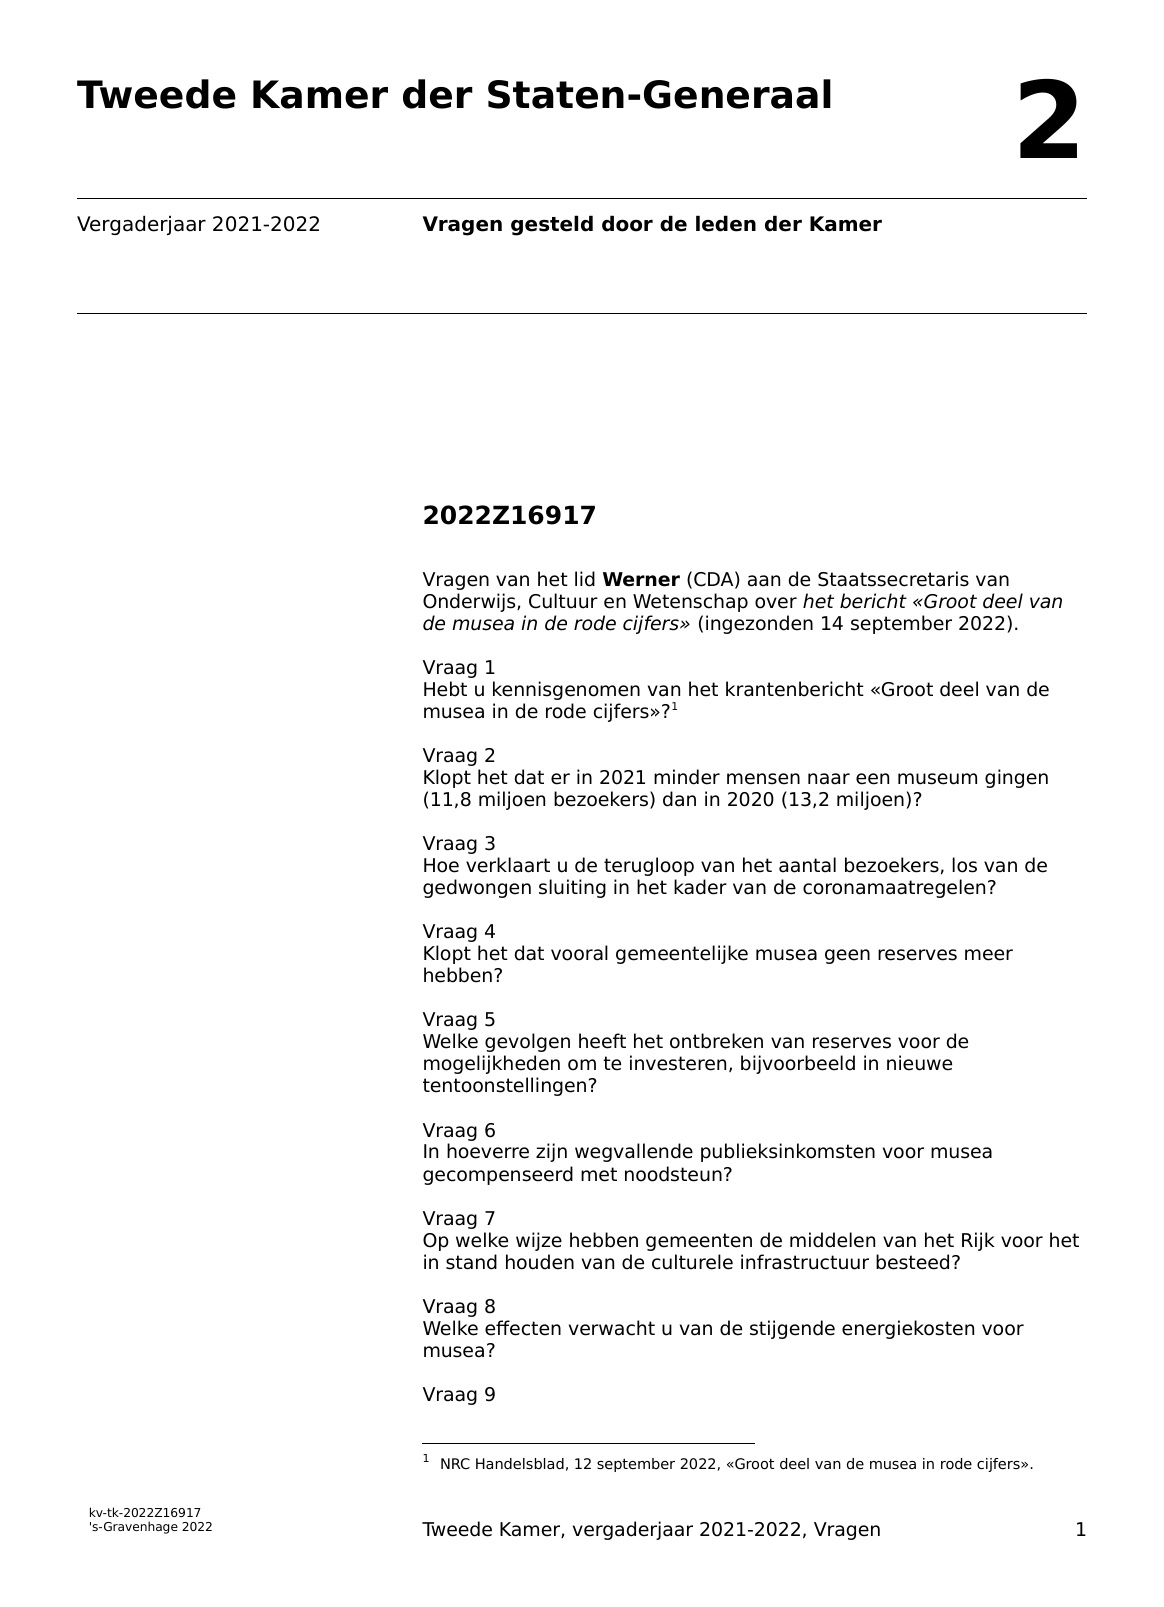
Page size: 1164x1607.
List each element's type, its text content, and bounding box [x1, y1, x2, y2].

text Vraag 4 [422, 921, 1087, 943]
text Klopt het dat er in 2021 minder mensen naar een museum gingen (11,8 miljoen bezoekers) dan in 2020 (13,2 miljoen)? [422, 767, 1087, 811]
text Vraag 8 [422, 1296, 1087, 1318]
text Vraag 7 [422, 1208, 1087, 1229]
text Vraag 1 [422, 657, 1087, 679]
text Welke effecten verwacht u van de stijgende energiekosten voor musea? [422, 1318, 1087, 1362]
text NRC Handelsblad, 12 september 2022, «Groot deel van de musea in rode cijfers». [422, 1452, 1087, 1474]
table_cell Vergaderjaar 2021-2022 [77, 199, 422, 313]
text Vraag 2 [422, 745, 1087, 767]
text Vraag 3 [422, 833, 1087, 855]
text Op welke wijze hebben gemeenten de middelen van het Rijk voor het in stand houden van de culturele infrastructuur besteed? [422, 1229, 1087, 1273]
table_header 2 [886, 59, 1087, 198]
text Vraag 9 [422, 1384, 1087, 1406]
table_header Tweede Kamer der Staten-Generaal [77, 59, 886, 198]
text Welke gevolgen heeft het ontbreken van reserves voor de mogelijkheden om te investeren, bijvoorbeeld in nieuwe tentoonstellingen? [422, 1031, 1087, 1097]
text Vraag 5 [422, 1009, 1087, 1031]
text Hoe verklaart u de terugloop van het aantal bezoekers, los van de gedwongen sluiting in het kader van de coronamaatregelen? [422, 855, 1087, 899]
text Vraag 6 [422, 1119, 1087, 1141]
text Vragen van het lid Werner (CDA) aan de Staatssecretaris van Onderwijs, Cultuur en Wetenschap over het bericht «Groot deel van de musea in de rode cijfers» (ingezonden 14 september 2022). [422, 569, 1087, 635]
text 2022Z16917 [422, 501, 1087, 531]
text Hebt u kennisgenomen van het krantenbericht «Groot deel van de musea in de rode cijfers»? [422, 679, 1087, 723]
text 's-Gravenhage 2022 [88, 1520, 323, 1534]
text In hoeverre zijn wegvallende publieksinkomsten voor musea gecompenseerd met noodsteun? [422, 1141, 1087, 1185]
text kv-tk-2022Z16917 [88, 1506, 323, 1520]
table_cell Vragen gesteld door de leden der Kamer [422, 199, 1087, 313]
text Klopt het dat vooral gemeentelijke musea geen reserves meer hebben? [422, 943, 1087, 987]
